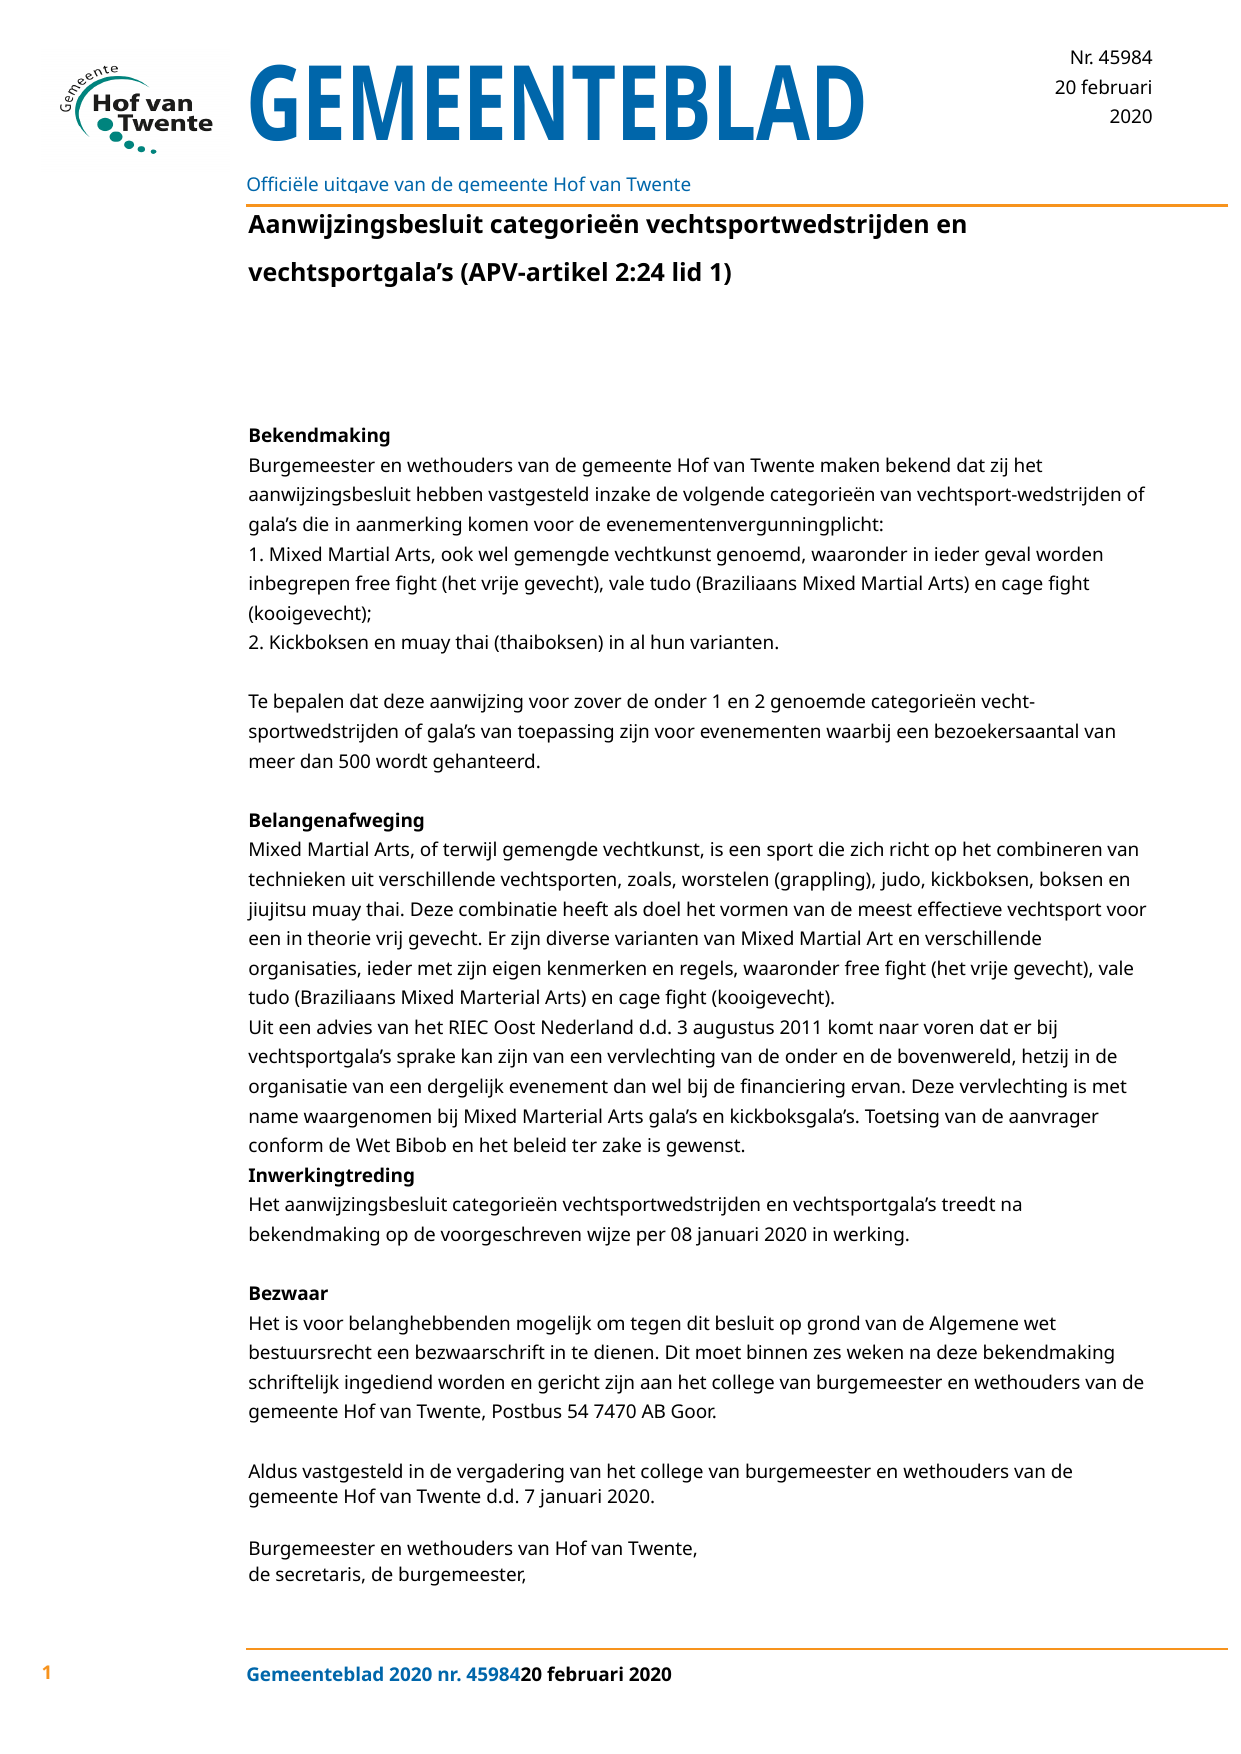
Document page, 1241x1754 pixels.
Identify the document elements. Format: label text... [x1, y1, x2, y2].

text Bekendmaking [248, 422, 1152, 448]
text Burgemeester en wethouders van Hof van Twente, [248, 1535, 1152, 1561]
text 2. Kickboksen en muay thai (thaiboksen) in al hun varianten. [248, 629, 1152, 655]
text Inwerkingtreding [248, 1162, 1152, 1188]
text Burgemeester en wethouders van de gemeente Hof van Twente maken bekend dat zij het aanwijzingsbesluit hebben vastgesteld inzake de volgende categorieën van vechtsport-wedstrijden of gala’s die in aanmerking komen voor de evenementenvergunningplicht: [248, 452, 1152, 537]
text Uit een advies van het RIEC Oost Nederland d.d. 3 augustus 2011 komt naar voren dat er bij vechtsportgala’s sprake kan zijn van een vervlechting van de onder en de bovenwereld, hetzij in de organisatie van een dergelijk evenement dan wel bij de financiering ervan. Deze vervlechting is met name waargenomen bij Mixed Marterial Arts gala’s en kickboksgala’s. Toetsing van de aanvrager conform de Wet Bibob en het beleid ter zake is gewenst. [248, 1014, 1152, 1158]
text Belangenafweging [248, 807, 1152, 833]
text Te bepalen dat deze aanwijzing voor zover de onder 1 en 2 genoemde categorieën vecht-sportwedstrijden of gala’s van toepassing zijn voor evenementen waarbij een bezoekersaantal van meer dan 500 wordt gehanteerd. [248, 689, 1152, 774]
text Bezwaar [248, 1280, 1152, 1306]
text Het is voor belanghebbenden mogelijk om tegen dit besluit op grond van de Algemene wet bestuursrecht een bezwaarschrift in te dienen. Dit moet binnen zes weken na deze bekendmaking schriftelijk ingediend worden en gericht zijn aan het college van burgemeester en wethouders van de gemeente Hof van Twente, Postbus 54 7470 AB Goor. [248, 1310, 1152, 1424]
text de secretaris, de burgemeester, [248, 1561, 1152, 1587]
text 1. Mixed Martial Arts, ook wel gemengde vechtkunst genoemd, waaronder in ieder geval worden inbegrepen free fight (het vrije gevecht), vale tudo (Braziliaans Mixed Martial Arts) en cage fight (kooigevecht); [248, 541, 1152, 626]
text Het aanwijzingsbesluit categorieën vechtsportwedstrijden en vechtsportgala’s treedt na bekendmaking op de voorgeschreven wijze per 08 januari 2020 in werking. [248, 1192, 1152, 1247]
text Mixed Martial Arts, of terwijl gemengde vechtkunst, is een sport die zich richt op het combineren van technieken uit verschillende vechtsporten, zoals, worstelen (grappling), judo, kickboksen, boksen en jiujitsu muay thai. Deze combinatie heeft als doel het vormen van de meest effectieve vechtsport voor een in theorie vrij gevecht. Er zijn diverse varianten van Mixed Martial Art en verschillende organisaties, ieder met zijn eigen kenmerken en regels, waaronder free fight (het vrije gevecht), vale tudo (Braziliaans Mixed Marterial Arts) en cage fight (kooigevecht). [248, 837, 1152, 1010]
text Aanwijzingsbesluit categorieën vechtsportwedstrijden en vechtsportgala’s (APV-artikel 2:24 lid 1) [248, 207, 1152, 288]
text Aldus vastgesteld in de vergadering van het college van burgemeester en wethouders van de gemeente Hof van Twente d.d. 7 januari 2020. [248, 1458, 1152, 1509]
picture [41, 47, 231, 172]
